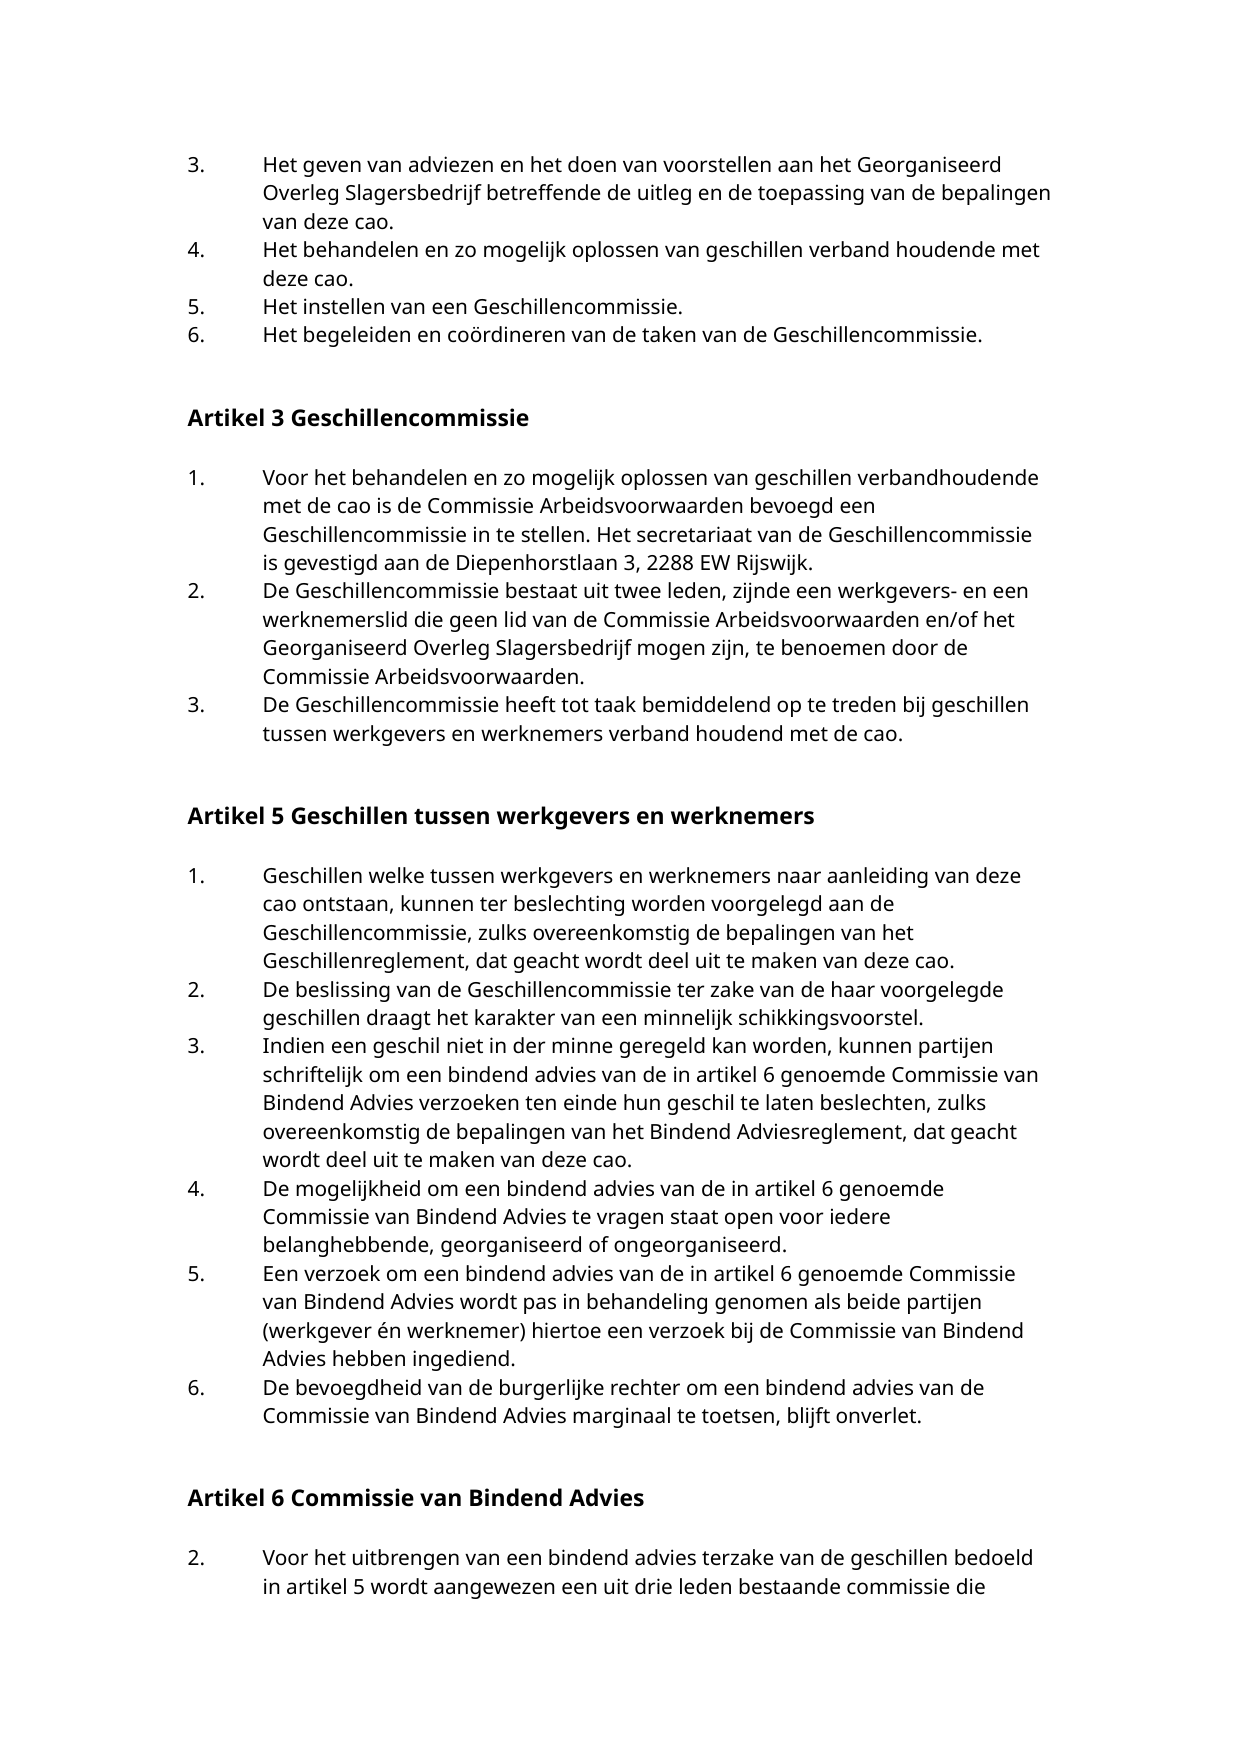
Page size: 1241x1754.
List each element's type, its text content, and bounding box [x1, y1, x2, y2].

list Voor het behandelen en zo mogelijk oplossen van geschillen verbandhoudende met de cao is de Commissie Arbeidsvoorwaarden bevoegd een Geschillencommissie in te stellen. Het secretariaat van de Geschillencommissie is gevestigd aan de Diepenhorstlaan 3, 2288 EW Rijswijk. [187, 463, 1053, 577]
list Het begeleiden en coördineren van de taken van de Geschillencommissie. [187, 321, 1053, 349]
list De beslissing van de Geschillencommissie ter zake van de haar voorgelegde geschillen draagt het karakter van een minnelijk schikkingsvoorstel. [187, 975, 1053, 1032]
list Een verzoek om een bindend advies van de in artikel 6 genoemde Commissie van Bindend Advies wordt pas in behandeling genomen als beide partijen (werkgever én werknemer) hiertoe een verzoek bij de Commissie van Bindend Advies hebben ingediend. [187, 1259, 1053, 1373]
list De bevoegdheid van de burgerlijke rechter om een bindend advies van de Commissie van Bindend Advies marginaal te toetsen, blijft onverlet. [187, 1373, 1053, 1430]
list Indien een geschil niet in der minne geregeld kan worden, kunnen partijen schriftelijk om een bindend advies van de in artikel 6 genoemde Commissie van Bindend Advies verzoeken ten einde hun geschil te laten beslechten, zulks overeenkomstig de bepalingen van het Bindend Adviesreglement, dat geacht wordt deel uit te maken van deze cao. [187, 1032, 1053, 1174]
subtitle Artikel 3 Geschillencommissie [187, 402, 1053, 433]
list Het instellen van een Geschillencommissie. [187, 292, 1053, 321]
subtitle Artikel 5 Geschillen tussen werkgevers en werknemers [187, 800, 1053, 831]
subtitle Artikel 6 Commissie van Bindend Advies [187, 1482, 1053, 1513]
list Voor het uitbrengen van een bindend advies terzake van de geschillen bedoeld in artikel 5 wordt aangewezen een uit drie leden bestaande commissie die [187, 1543, 1053, 1600]
list De Geschillencommissie bestaat uit twee leden, zijnde een werkgevers- en een werknemerslid die geen lid van de Commissie Arbeidsvoorwaarden en/of het Georganiseerd Overleg Slagersbedrijf mogen zijn, te benoemen door de Commissie Arbeidsvoorwaarden. [187, 577, 1053, 690]
list De Geschillencommissie heeft tot taak bemiddelend op te treden bij geschillen tussen werkgevers en werknemers verband houdend met de cao. [187, 690, 1053, 747]
list Geschillen welke tussen werkgevers en werknemers naar aanleiding van deze cao ontstaan, kunnen ter beslechting worden voorgelegd aan de Geschillencommissie, zulks overeenkomstig de bepalingen van het Geschillenreglement, dat geacht wordt deel uit te maken van deze cao. [187, 861, 1053, 975]
list Het geven van adviezen en het doen van voorstellen aan het Georganiseerd Overleg Slagersbedrijf betreffende de uitleg en de toepassing van de bepalingen van deze cao. [187, 150, 1053, 235]
list Het behandelen en zo mogelijk oplossen van geschillen verband houdende met deze cao. [187, 235, 1053, 292]
list De mogelijkheid om een bindend advies van de in artikel 6 genoemde Commissie van Bindend Advies te vragen staat open voor iedere belanghebbende, georganiseerd of ongeorganiseerd. [187, 1174, 1053, 1259]
